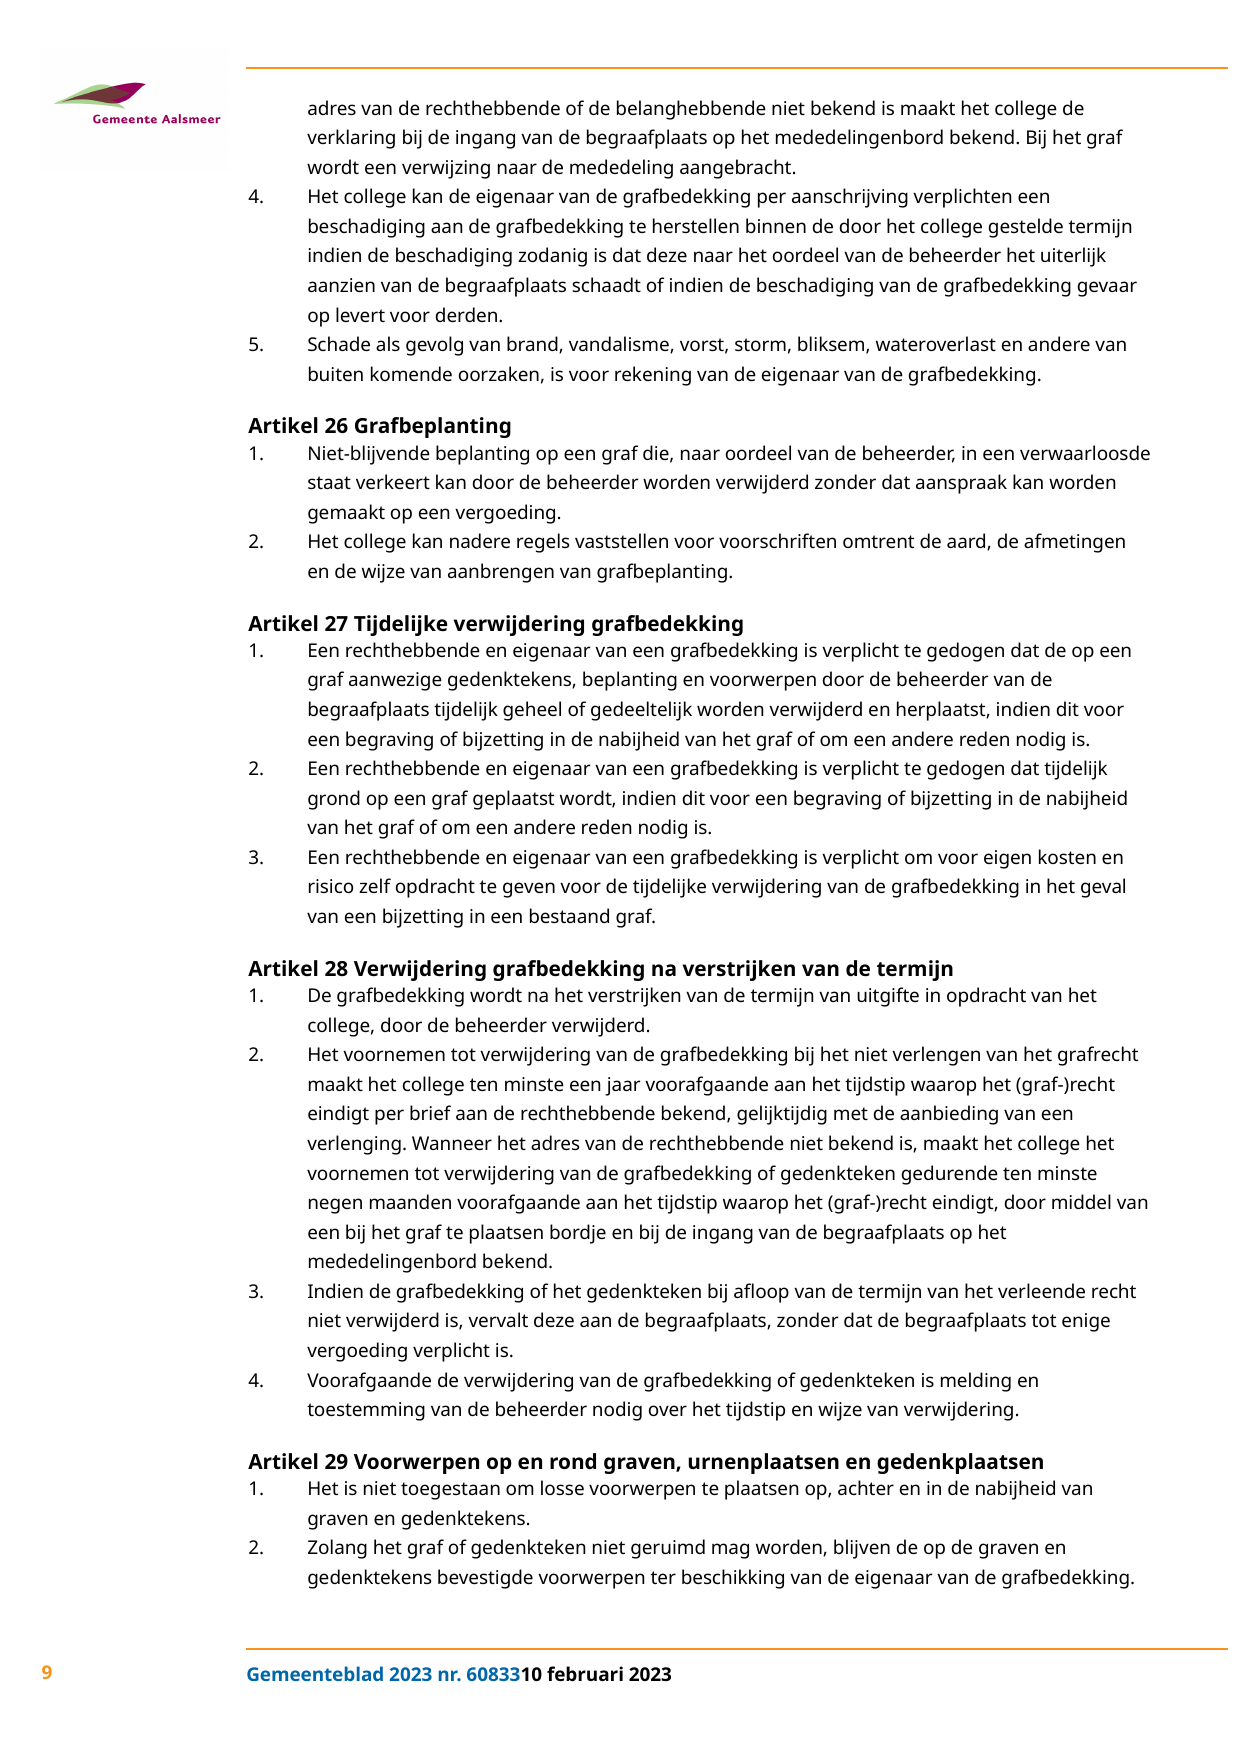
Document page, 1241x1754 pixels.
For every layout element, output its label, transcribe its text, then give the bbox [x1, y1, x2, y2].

list Een rechthebbende en eigenaar van een grafbedekking is verplicht te gedogen dat tijdelijk grond op een graf geplaatst wordt, indien dit voor een begraving of bijzetting in de nabijheid van het graf of om een andere reden nodig is. [248, 755, 1152, 840]
list De grafbedekking wordt na het verstrijken van de termijn van uitgifte in opdracht van het college, door de beheerder verwijderd. [248, 982, 1152, 1037]
text Artikel 26 Grafbeplanting [248, 411, 1152, 440]
list Een rechthebbende en eigenaar van een grafbedekking is verplicht te gedogen dat de op een graf aanwezige gedenktekens, beplanting en voorwerpen door de beheerder van de begraafplaats tijdelijk geheel of gedeeltelijk worden verwijderd en herplaatst, indien dit voor een begraving of bijzetting in de nabijheid van het graf of om een andere reden nodig is. [248, 637, 1152, 752]
list Indien de grafbedekking of het gedenkteken bij afloop van de termijn van het verleende recht niet verwijderd is, vervalt deze aan de begraafplaats, zonder dat de begraafplaats tot enige vergoeding verplicht is. [248, 1278, 1152, 1363]
list Het is niet toegestaan om losse voorwerpen te plaatsen op, achter en in de nabijheid van graven en gedenktekens. [248, 1475, 1152, 1531]
list adres van de rechthebbende of de belanghebbende niet bekend is maakt het college de verklaring bij de ingang van de begraafplaats op het mededelingenbord bekend. Bij het graf wordt een verwijzing naar de mededeling aangebracht. [248, 95, 1152, 180]
text Artikel 27 Tijdelijke verwijdering grafbedekking [248, 609, 1152, 637]
list Het college kan nadere regels vaststellen voor voorschriften omtrent de aard, de afmetingen en de wijze van aanbrengen van grafbeplanting. [248, 529, 1152, 584]
list Een rechthebbende en eigenaar van een grafbedekking is verplicht om voor eigen kosten en risico zelf opdracht te geven voor de tijdelijke verwijdering van de grafbedekking in het geval van een bijzetting in een bestaand graf. [248, 844, 1152, 929]
text Artikel 28 Verwijdering grafbedekking na verstrijken van de termijn [248, 954, 1152, 982]
list Schade als gevolg van brand, vandalisme, vorst, storm, bliksem, wateroverlast en andere van buiten komende oorzaken, is voor rekening van de eigenaar van de grafbedekking. [248, 331, 1152, 387]
list Voorafgaande de verwijdering van de grafbedekking of gedenkteken is melding en toestemming van de beheerder nodig over het tijdstip en wijze van verwijdering. [248, 1367, 1152, 1422]
list Zolang het graf of gedenkteken niet geruimd mag worden, blijven de op de graven en gedenktekens bevestigde voorwerpen ter beschikking van de eigenaar van de grafbedekking. [248, 1534, 1152, 1590]
list Het voornemen tot verwijdering van de grafbedekking bij het niet verlengen van het grafrecht maakt het college ten minste een jaar voorafgaande aan het tijdstip waarop het (graf-)recht eindigt per brief aan de rechthebbende bekend, gelijktijdig met de aanbieding van een verlenging. Wanneer het adres van de rechthebbende niet bekend is, maakt het college het voornemen tot verwijdering van de grafbedekking of gedenkteken gedurende ten minste negen maanden voorafgaande aan het tijdstip waarop het (graf-)recht eindigt, door middel van een bij het graf te plaatsen bordje en bij de ingang van de begraafplaats op het mededelingenbord bekend. [248, 1041, 1152, 1274]
picture [41, 47, 231, 172]
text Artikel 29 Voorwerpen op en rond graven, urnenplaatsen en gedenkplaatsen [248, 1447, 1152, 1475]
list Het college kan de eigenaar van de grafbedekking per aanschrijving verplichten een beschadiging aan de grafbedekking te herstellen binnen de door het college gestelde termijn indien de beschadiging zodanig is dat deze naar het oordeel van de beheerder het uiterlijk aanzien van de begraafplaats schaadt of indien de beschadiging van de grafbedekking gevaar op levert voor derden. [248, 183, 1152, 328]
list Niet-blijvende beplanting op een graf die, naar oordeel van de beheerder, in een verwaarloosde staat verkeert kan door de beheerder worden verwijderd zonder dat aanspraak kan worden gemaakt op een vergoeding. [248, 440, 1152, 525]
